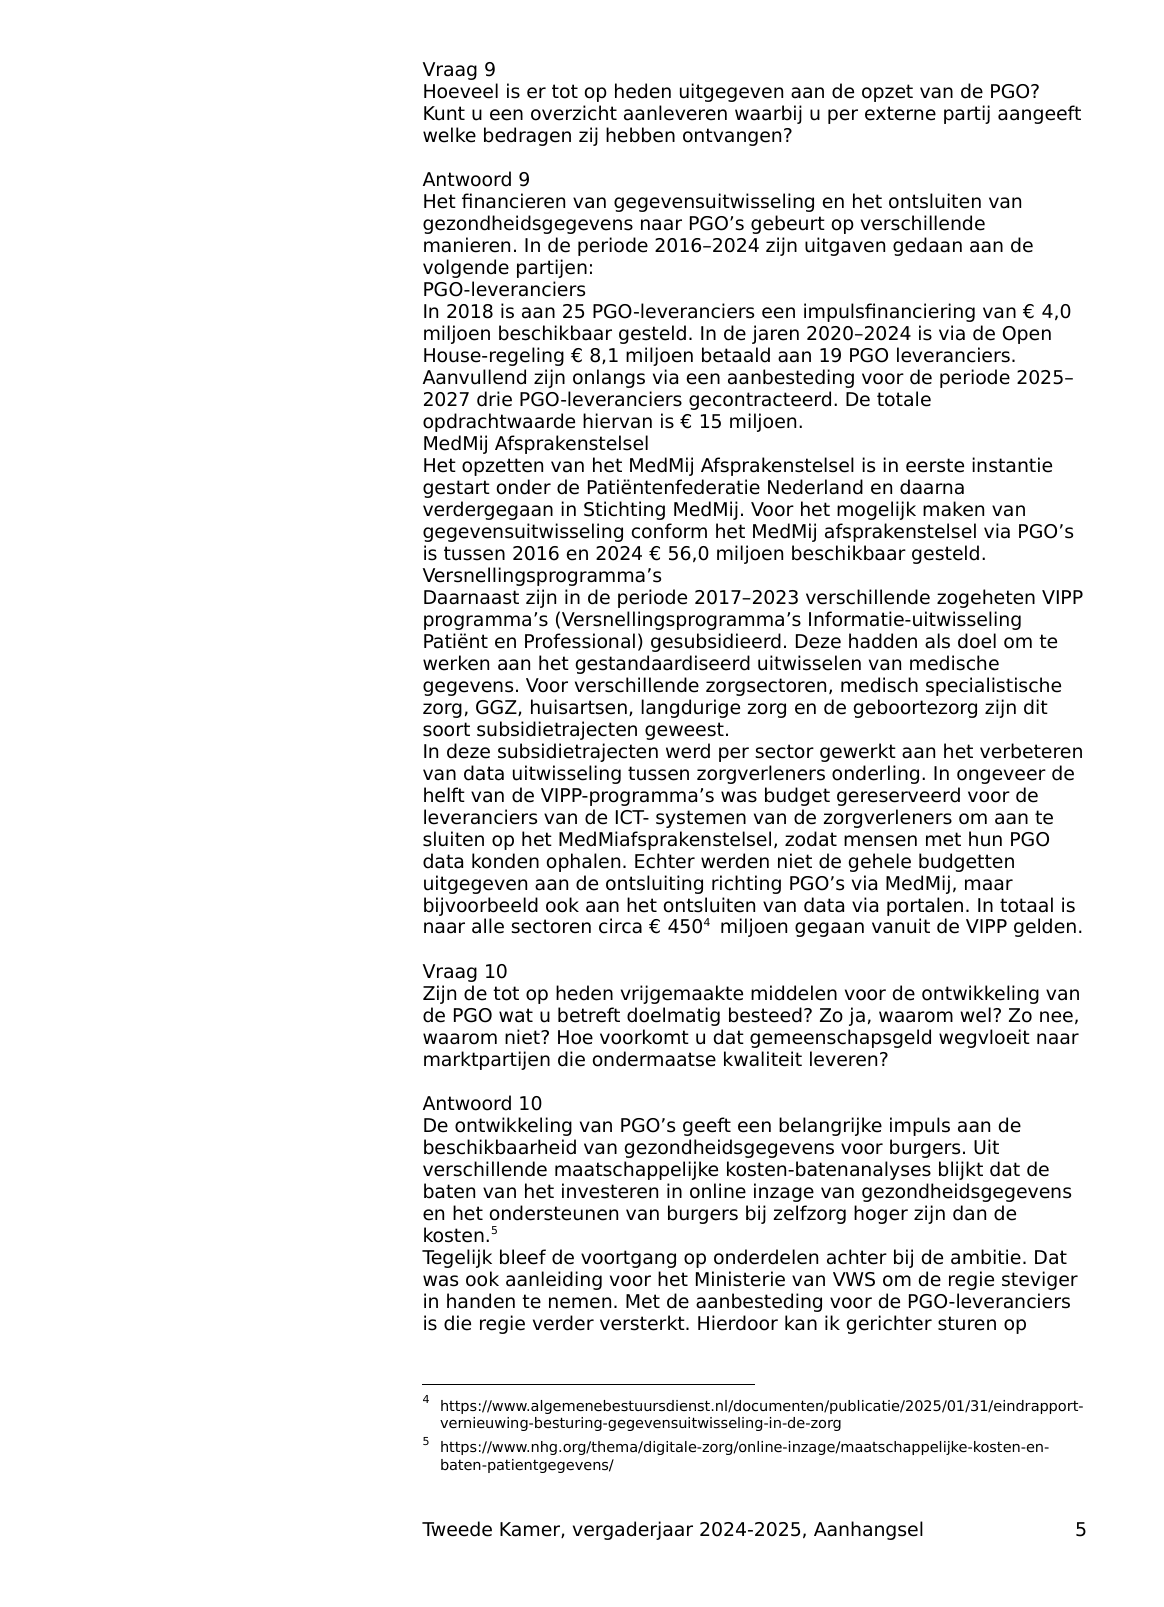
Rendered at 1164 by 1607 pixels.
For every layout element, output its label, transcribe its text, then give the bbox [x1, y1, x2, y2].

text Antwoord 10 [422, 1093, 1087, 1115]
text PGO-leveranciers [422, 279, 1087, 301]
text Hoeveel is er tot op heden uitgegeven aan de opzet van de PGO? Kunt u een overzicht aanleveren waarbij u per externe partij aangeeft welke bedragen zij hebben ontvangen? [422, 81, 1087, 147]
text Vraag 10 [422, 961, 1087, 983]
text Tegelijk bleef de voortgang op onderdelen achter bij de ambitie. Dat was ook aanleiding voor het Ministerie van VWS om de regie steviger in handen te nemen. Met de aanbesteding voor de PGO-leveranciers is die regie verder versterkt. Hierdoor kan ik gerichter sturen op [422, 1247, 1087, 1334]
text MedMij Afsprakenstelsel [422, 433, 1087, 455]
text Versnellingsprogramma’s [422, 565, 1087, 587]
text Antwoord 9 [422, 169, 1087, 191]
text Daarnaast zijn in de periode 2017–2023 verschillende zogeheten VIPP programma’s (Versnellingsprogramma’s Informatie-uitwisseling Patiënt en Professional) gesubsidieerd. Deze hadden als doel om te werken aan het gestandaardiseerd uitwisselen van medische gegevens. Voor verschillende zorgsectoren, medisch specialistische zorg, GGZ, huisartsen, langdurige zorg en de geboortezorg zijn dit soort subsidietrajecten geweest. [422, 587, 1087, 741]
text Het financieren van gegevensuitwisseling en het ontsluiten van gezondheidsgegevens naar PGO’s gebeurt op verschillende manieren. In de periode 2016–2024 zijn uitgaven gedaan aan de volgende partijen: [422, 191, 1087, 279]
text Zijn de tot op heden vrijgemaakte middelen voor de ontwikkeling van de PGO wat u betreft doelmatig besteed? Zo ja, waarom wel? Zo nee, waarom niet? Hoe voorkomt u dat gemeenschapsgeld wegvloeit naar marktpartijen die ondermaatse kwaliteit leveren? [422, 983, 1087, 1071]
text https://www.nhg.org/thema/digitale-zorg/online-inzage/maatschappelijke-kosten-en-baten-patientgegevens/ [422, 1435, 1087, 1474]
text Vraag 9 [422, 59, 1087, 81]
text In 2018 is aan 25 PGO-leveranciers een impulsfinanciering van € 4,0 miljoen beschikbaar gesteld. In de jaren 2020–2024 is via de Open House-regeling € 8,1 miljoen betaald aan 19 PGO leveranciers. Aanvullend zijn onlangs via een aanbesteding voor de periode 2025–2027 drie PGO-leveranciers gecontracteerd. De totale opdrachtwaarde hiervan is € 15 miljoen. [422, 301, 1087, 433]
text In deze subsidietrajecten werd per sector gewerkt aan het verbeteren van data uitwisseling tussen zorgverleners onderling. In ongeveer de helft van de VIPP-programma’s was budget gereserveerd voor de leveranciers van de ICT- systemen van de zorgverleners om aan te sluiten op het MedMiafsprakenstelsel, zodat mensen met hun PGO data konden ophalen. Echter werden niet de gehele budgetten uitgegeven aan de ontsluiting richting PGO’s via MedMij, maar bijvoorbeeld ook aan het ontsluiten van data via portalen. In totaal is naar alle sectoren circa € 450 miljoen gegaan vanuit de VIPP gelden. [422, 741, 1087, 938]
text De ontwikkeling van PGO’s geeft een belangrijke impuls aan de beschikbaarheid van gezondheidsgegevens voor burgers. Uit verschillende maatschappelijke kosten-batenanalyses blijkt dat de baten van het investeren in online inzage van gezondheidsgegevens en het ondersteunen van burgers bij zelfzorg hoger zijn dan de kosten. [422, 1115, 1087, 1247]
text Het opzetten van het MedMij Afsprakenstelsel is in eerste instantie gestart onder de Patiëntenfederatie Nederland en daarna verdergegaan in Stichting MedMij. Voor het mogelijk maken van gegevensuitwisseling conform het MedMij afsprakenstelsel via PGO’s is tussen 2016 en 2024 € 56,0 miljoen beschikbaar gesteld. [422, 455, 1087, 565]
text https://www.algemenebestuursdienst.nl/documenten/publicatie/2025/01/31/eindrapport-vernieuwing-besturing-gegevensuitwisseling-in-de-zorg [422, 1393, 1087, 1432]
